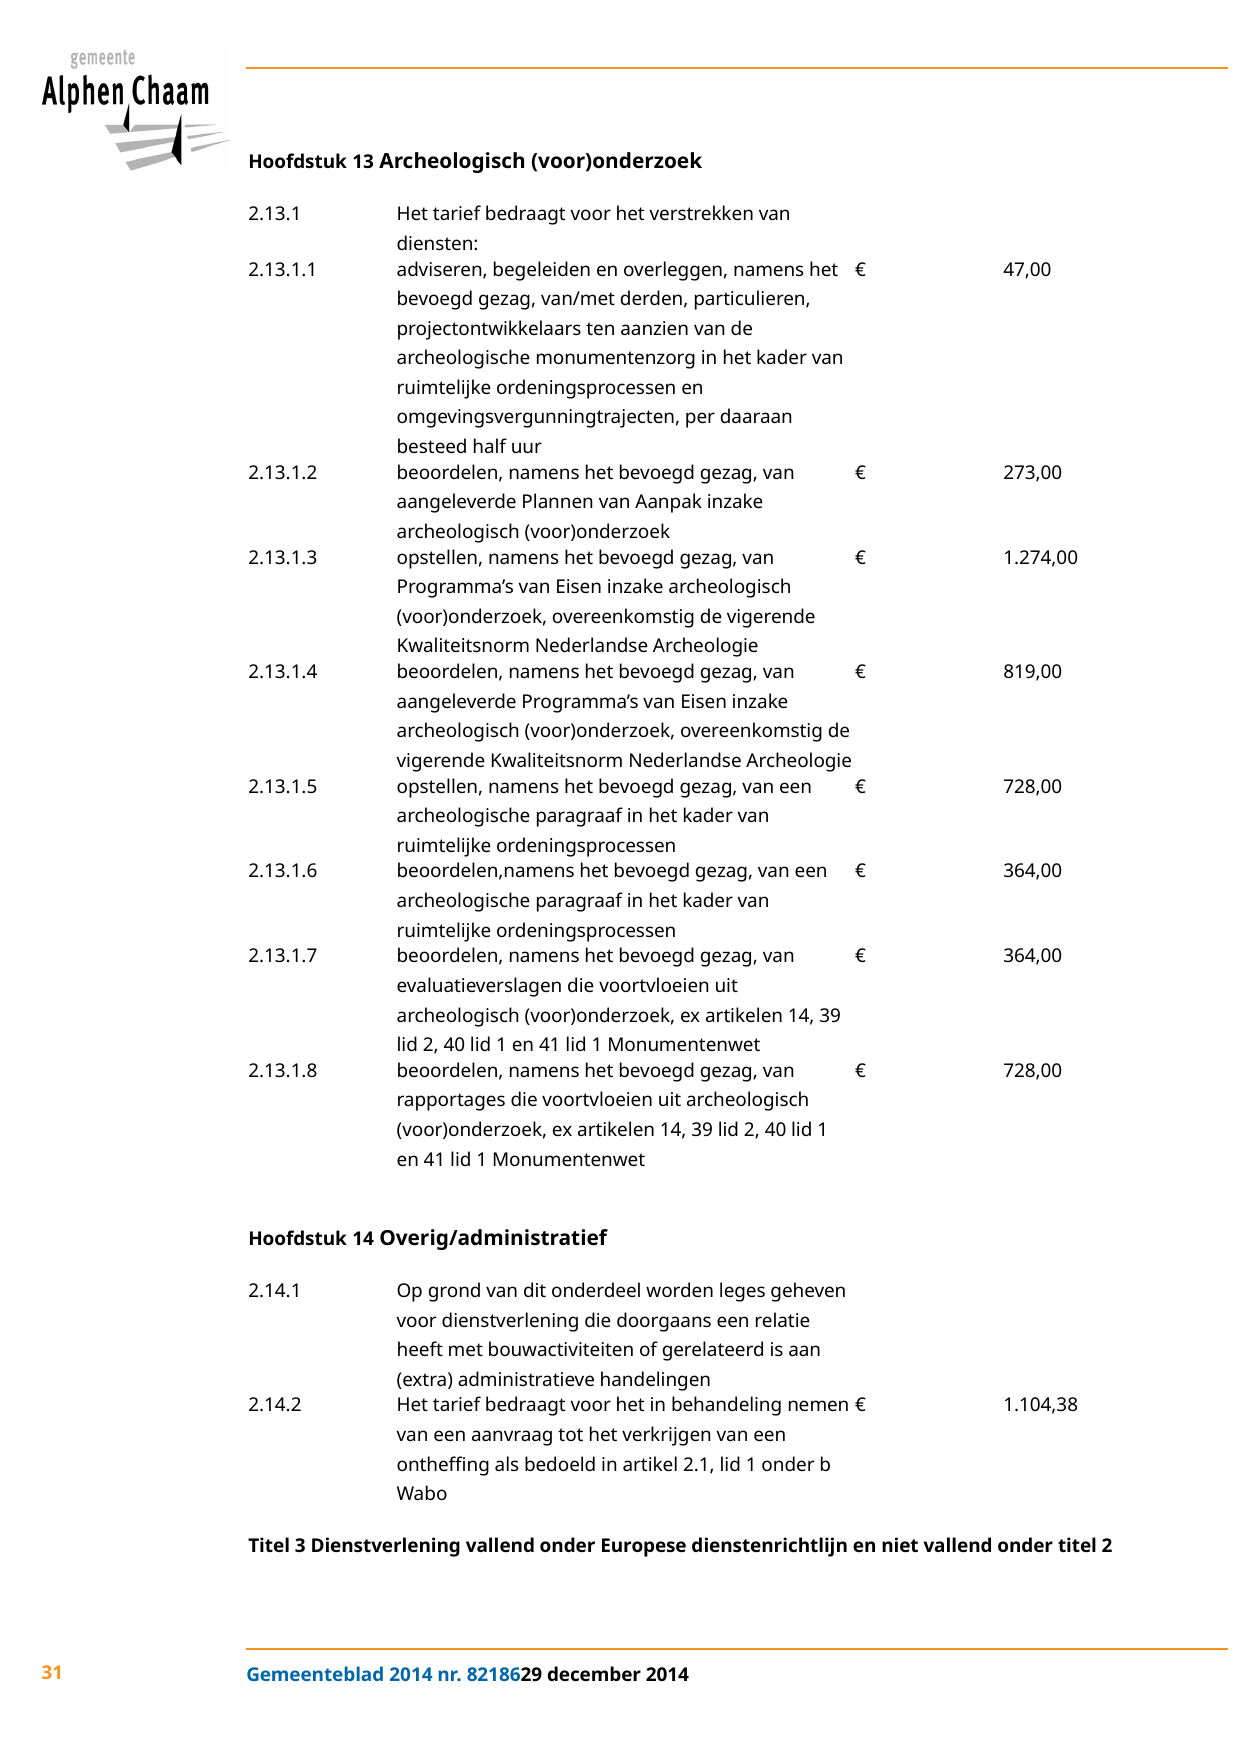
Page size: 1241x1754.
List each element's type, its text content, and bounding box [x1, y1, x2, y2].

table_cell 2.13.1.6 [248, 858, 396, 943]
picture [41, 47, 231, 172]
table_cell € [855, 1057, 1003, 1172]
table_cell 364,00 [1003, 858, 1152, 943]
table_cell 2.13.1.7 [248, 943, 396, 1057]
table_cell Het tarief bedraagt voor het in behandeling nemen van een aanvraag tot het verkrijgen van een ontheffing als bedoeld in artikel 2.1, lid 1 onder b Wabo [396, 1392, 855, 1506]
table_cell beoordelen, namens het bevoegd gezag, van aangeleverde Programma’s van Eisen inzake archeologisch (voor)onderzoek, overeenkomstig de vigerende Kwaliteitsnorm Nederlandse Archeologie [396, 658, 855, 773]
text Titel 3 Dienstverlening vallend onder Europese dienstenrichtlijn en niet vallend onder titel 2 [248, 1532, 1152, 1558]
table_cell beoordelen,namens het bevoegd gezag, van een archeologische paragraaf in het kader van ruimtelijke ordeningsprocessen [396, 858, 855, 943]
table_cell 273,00 [1003, 459, 1152, 544]
table_cell € [855, 256, 1003, 459]
table_header Het tarief bedraagt voor het verstrekken van diensten: [396, 200, 855, 256]
table_cell 728,00 [1003, 773, 1152, 858]
table_cell 819,00 [1003, 658, 1152, 773]
table_cell 2.13.1.5 [248, 773, 396, 858]
table_header [1003, 1277, 1152, 1392]
text Hoofdstuk 14 Overig/administratief [248, 1223, 1152, 1251]
table_header 2.14.1 [248, 1277, 396, 1392]
table_cell 2.13.1.1 [248, 256, 396, 459]
table_cell € [855, 459, 1003, 544]
table_cell € [855, 544, 1003, 658]
table_cell beoordelen, namens het bevoegd gezag, van aangeleverde Plannen van Aanpak inzake archeologisch (voor)onderzoek [396, 459, 855, 544]
table_cell 47,00 [1003, 256, 1152, 459]
table_cell 2.13.1.2 [248, 459, 396, 544]
table_header [1003, 200, 1152, 256]
table_header Op grond van dit onderdeel worden leges geheven voor dienstverlening die doorgaans een relatie heeft met bouwactiviteiten of gerelateerd is aan (extra) administratieve handelingen [396, 1277, 855, 1392]
table_cell adviseren, begeleiden en overleggen, namens het bevoegd gezag, van/met derden, particulieren, projectontwikkelaars ten aanzien van de archeologische monumentenzorg in het kader van ruimtelijke ordeningsprocessen en omgevingsvergunningtrajecten, per daaraan besteed half uur [396, 256, 855, 459]
table_cell 2.13.1.8 [248, 1057, 396, 1172]
text Hoofdstuk 13 Archeologisch (voor)onderzoek [248, 146, 1152, 175]
table_cell beoordelen, namens het bevoegd gezag, van rapportages die voortvloeien uit archeologisch (voor)onderzoek, ex artikelen 14, 39 lid 2, 40 lid 1 en 41 lid 1 Monumentenwet [396, 1057, 855, 1172]
table_cell € [855, 773, 1003, 858]
table_cell 728,00 [1003, 1057, 1152, 1172]
table_header [855, 200, 1003, 256]
table_cell beoordelen, namens het bevoegd gezag, van evaluatieverslagen die voortvloeien uit archeologisch (voor)onderzoek, ex artikelen 14, 39 lid 2, 40 lid 1 en 41 lid 1 Monumentenwet [396, 943, 855, 1057]
table_cell 1.274,00 [1003, 544, 1152, 658]
table_cell € [855, 943, 1003, 1057]
table_cell opstellen, namens het bevoegd gezag, van een archeologische paragraaf in het kader van ruimtelijke ordeningsprocessen [396, 773, 855, 858]
table_cell 2.14.2 [248, 1392, 396, 1506]
table_header 2.13.1 [248, 200, 396, 256]
table_header [855, 1277, 1003, 1392]
table_cell opstellen, namens het bevoegd gezag, van Programma’s van Eisen inzake archeologisch (voor)onderzoek, overeenkomstig de vigerende Kwaliteitsnorm Nederlandse Archeologie [396, 544, 855, 658]
table_cell 2.13.1.4 [248, 658, 396, 773]
table_cell € [855, 658, 1003, 773]
table_cell € [855, 858, 1003, 943]
table_cell € [855, 1392, 1003, 1506]
table_cell 364,00 [1003, 943, 1152, 1057]
table_cell 1.104,38 [1003, 1392, 1152, 1506]
table_cell 2.13.1.3 [248, 544, 396, 658]
